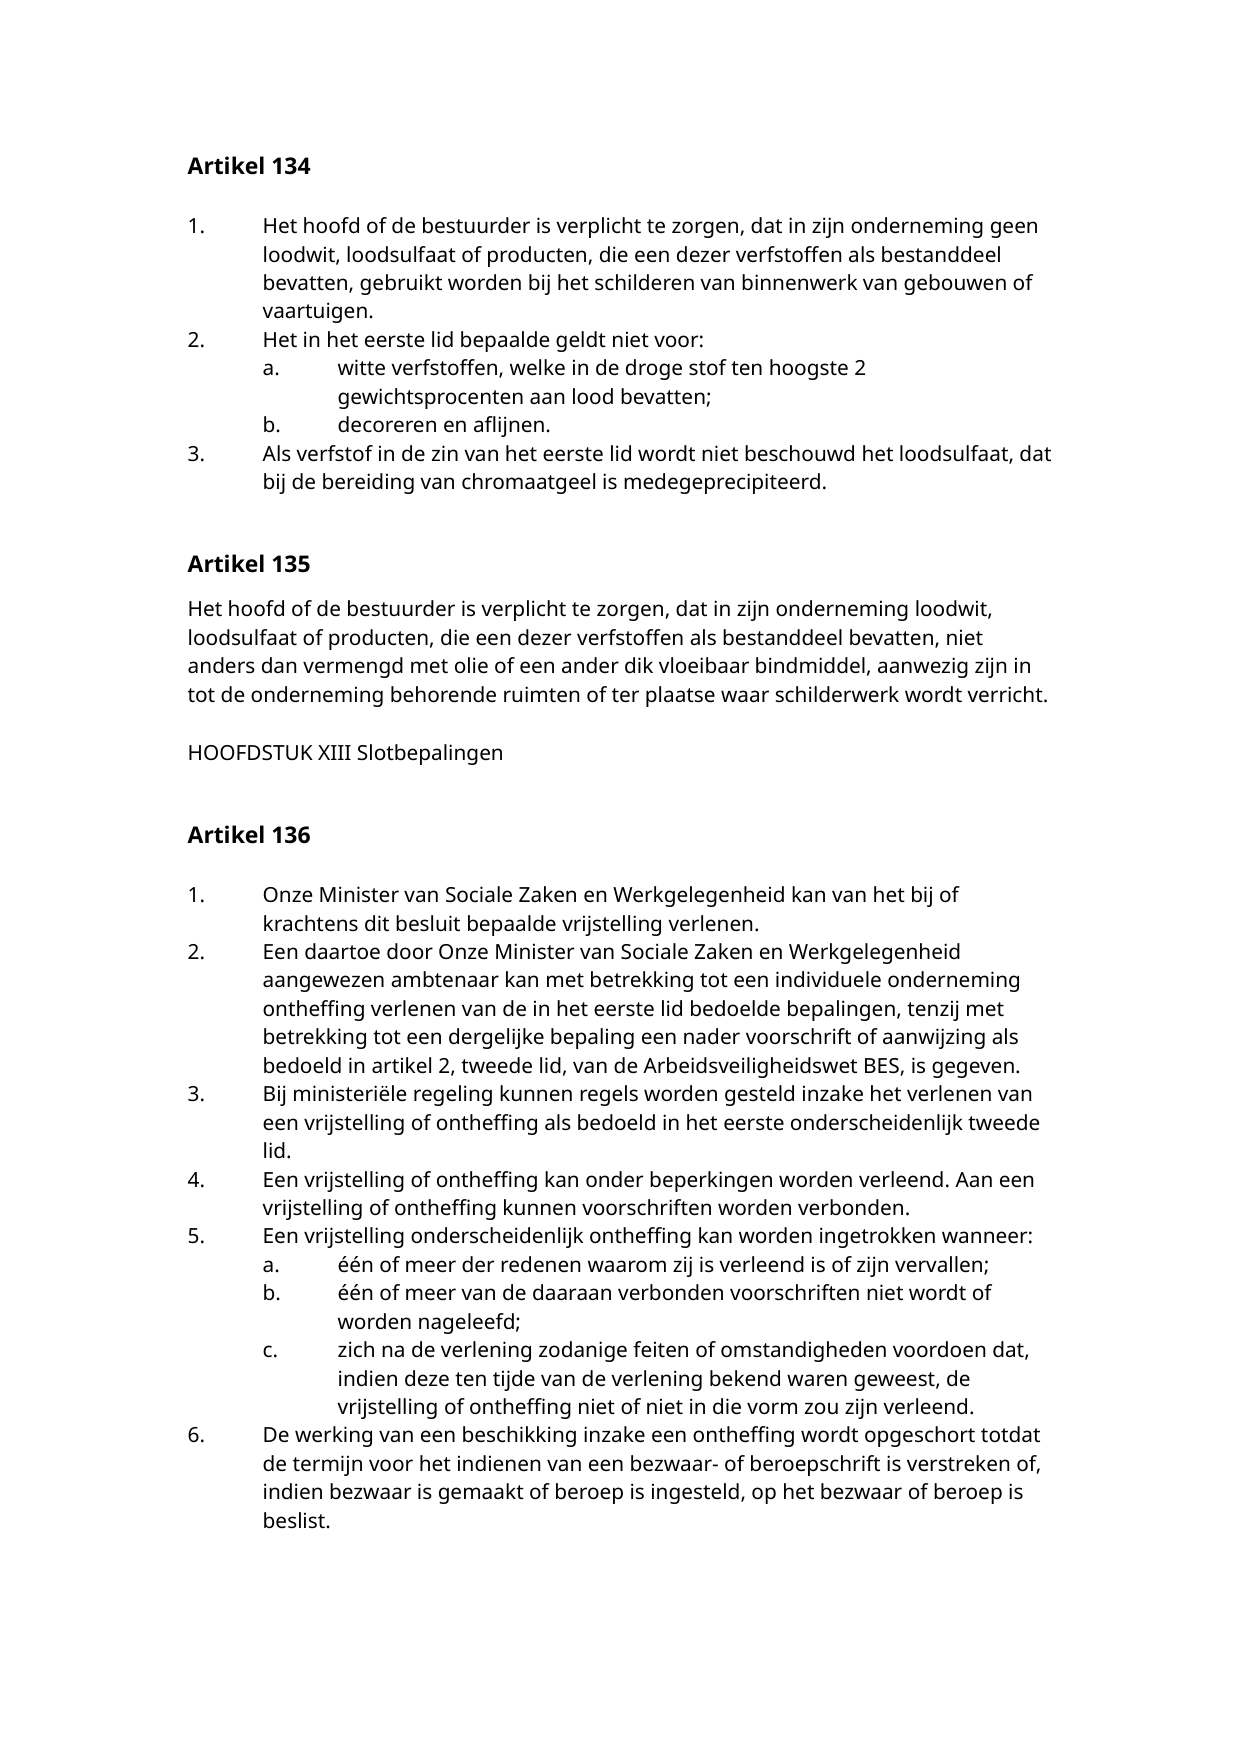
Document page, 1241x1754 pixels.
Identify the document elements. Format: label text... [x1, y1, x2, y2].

list Onze Minister van Sociale Zaken en Werkgelegenheid kan van het bij of krachtens dit besluit bepaalde vrijstelling verlenen. [187, 880, 1053, 937]
list Het in het eerste lid bepaalde geldt niet voor: [187, 325, 1053, 353]
list witte verfstoffen, welke in de droge stof ten hoogste 2 gewichtsprocenten aan lood bevatten; [262, 353, 1053, 410]
list één of meer van de daaraan verbonden voorschriften niet wordt of worden nageleefd; [262, 1278, 1053, 1335]
list zich na de verlening zodanige feiten of omstandigheden voordoen dat, indien deze ten tijde van de verlening bekend waren geweest, de vrijstelling of ontheffing niet of niet in die vorm zou zijn verleend. [262, 1335, 1053, 1421]
list decoreren en aflijnen. [262, 410, 1053, 439]
list Een vrijstelling of ontheffing kan onder beperkingen worden verleend. Aan een vrijstelling of ontheffing kunnen voorschriften worden verbonden. [187, 1165, 1053, 1222]
list Als verfstof in de zin van het eerste lid wordt niet beschouwd het loodsulfaat, dat bij de bereiding van chromaatgeel is medegeprecipiteerd. [187, 439, 1053, 496]
subtitle Artikel 136 [187, 819, 1053, 850]
list Een vrijstelling onderscheidenlijk ontheffing kan worden ingetrokken wanneer: [187, 1222, 1053, 1250]
list Het hoofd of de bestuurder is verplicht te zorgen, dat in zijn onderneming geen loodwit, loodsulfaat of producten, die een dezer verfstoffen als bestanddeel bevatten, gebruikt worden bij het schilderen van binnenwerk van gebouwen of vaartuigen. [187, 211, 1053, 325]
text Het hoofd of de bestuurder is verplicht te zorgen, dat in zijn onderneming loodwit, loodsulfaat of producten, die een dezer verfstoffen als bestanddeel bevatten, niet anders dan vermengd met olie of een ander dik vloeibaar bindmiddel, aanwezig zijn in tot de onderneming behorende ruimten of ter plaatse waar schilderwerk wordt verricht. [187, 594, 1053, 708]
list Bij ministeriële regeling kunnen regels worden gesteld inzake het verlenen van een vrijstelling of ontheffing als bedoeld in het eerste onderscheidenlijk tweede lid. [187, 1079, 1053, 1165]
subtitle Artikel 135 [187, 548, 1053, 579]
list Een daartoe door Onze Minister van Sociale Zaken en Werkgelegenheid aangewezen ambtenaar kan met betrekking tot een individuele onderneming ontheffing verlenen van de in het eerste lid bedoelde bepalingen, tenzij met betrekking tot een dergelijke bepaling een nader voorschrift of aanwijzing als bedoeld in artikel 2, tweede lid, van de Arbeidsveiligheidswet BES, is gegeven. [187, 937, 1053, 1079]
subtitle Artikel 134 [187, 150, 1053, 181]
list De werking van een beschikking inzake een ontheffing wordt opgeschort totdat de termijn voor het indienen van een bezwaar- of beroepschrift is verstreken of, indien bezwaar is gemaakt of beroep is ingesteld, op het bezwaar of beroep is beslist. [187, 1421, 1053, 1534]
list één of meer der redenen waarom zij is verleend is of zijn vervallen; [262, 1250, 1053, 1278]
subtitle HOOFDSTUK XIII Slotbepalingen [187, 738, 1053, 767]
